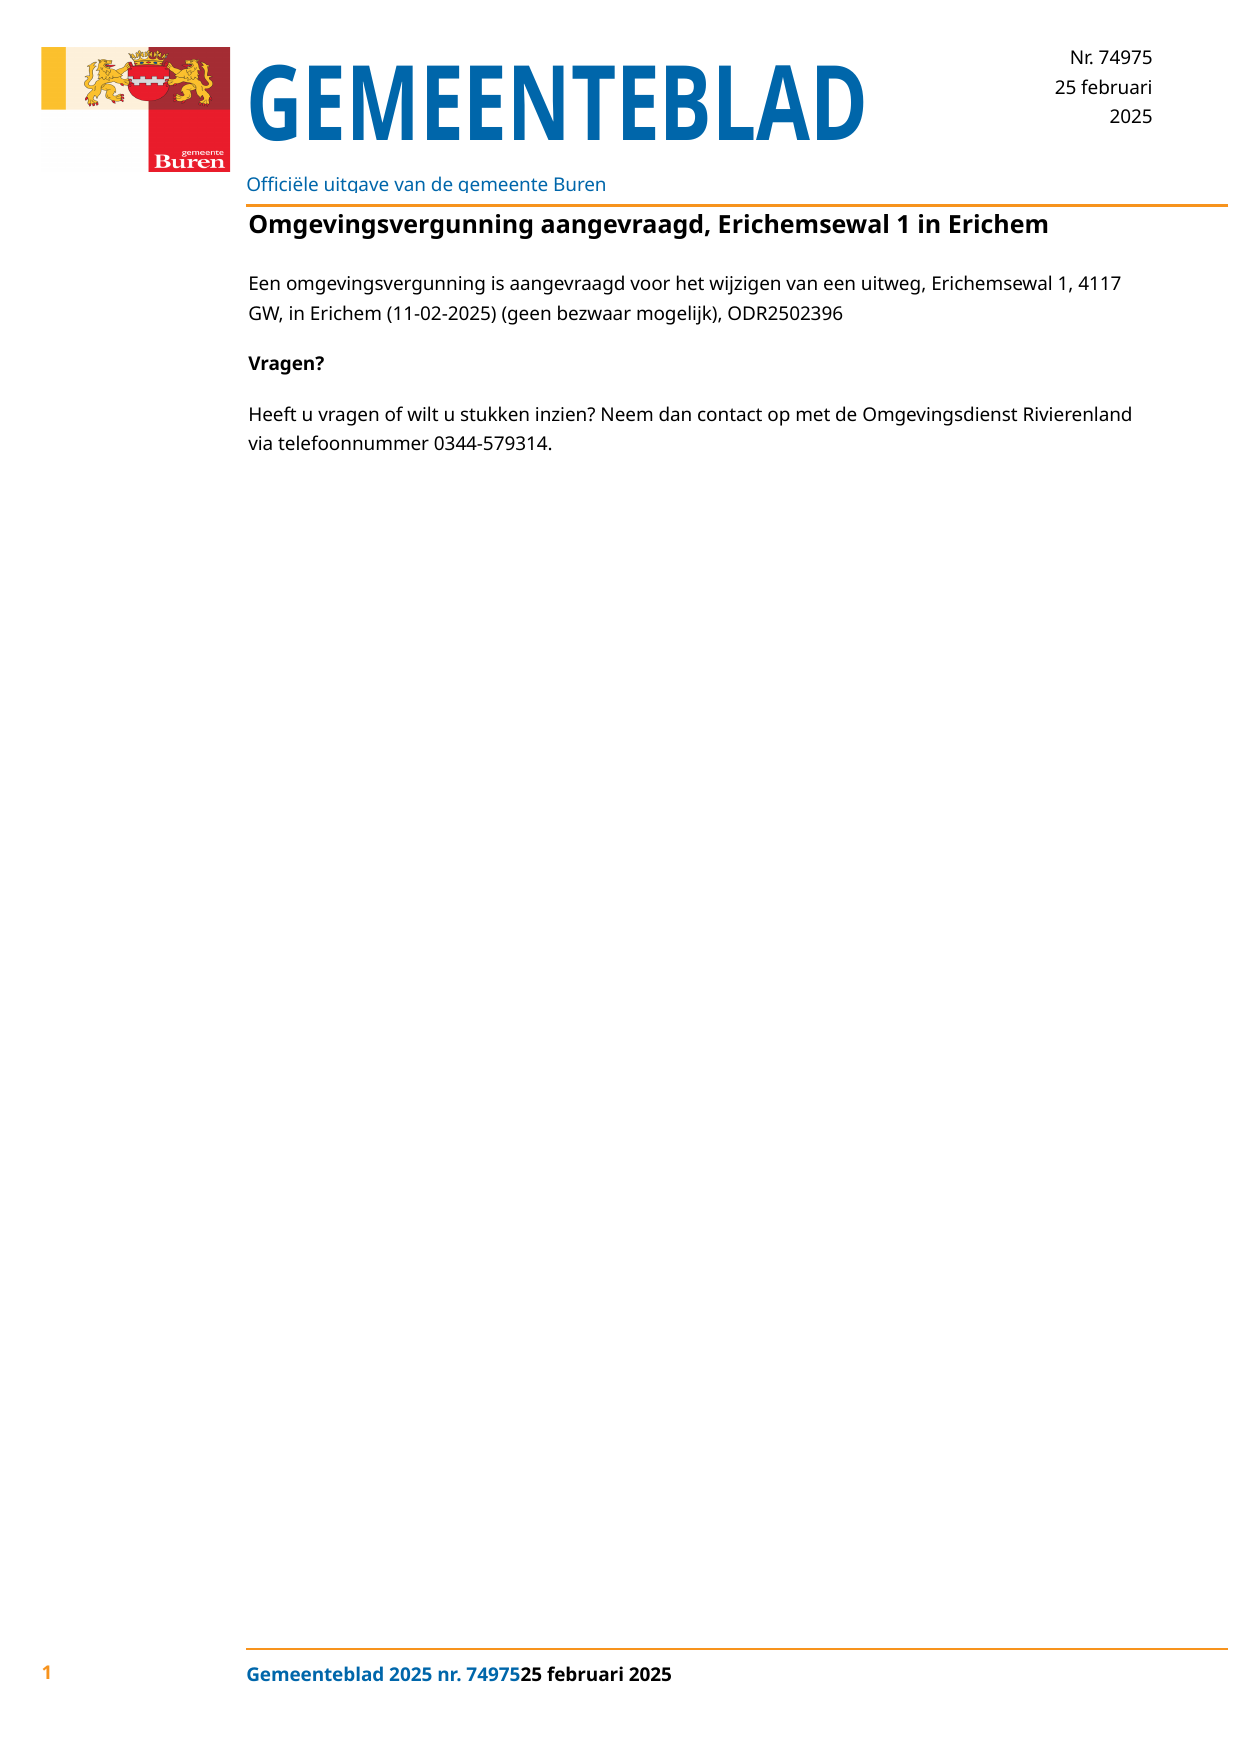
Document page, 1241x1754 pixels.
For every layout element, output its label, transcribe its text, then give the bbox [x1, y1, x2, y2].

text Vragen? [248, 350, 1152, 376]
text Een omgevingsvergunning is aangevraagd voor het wijzigen van een uitweg, Erichemsewal 1, 4117 GW, in Erichem (11-02-2025) (geen bezwaar mogelijk), ODR2502396 [248, 270, 1152, 326]
picture [41, 47, 231, 172]
text Heeft u vragen of wilt u stukken inzien? Neem dan contact op met de Omgevingsdienst Rivierenland via telefoonnummer 0344-579314. [248, 401, 1152, 456]
text Omgevingsvergunning aangevraagd, Erichemsewal 1 in Erichem [248, 207, 1152, 241]
